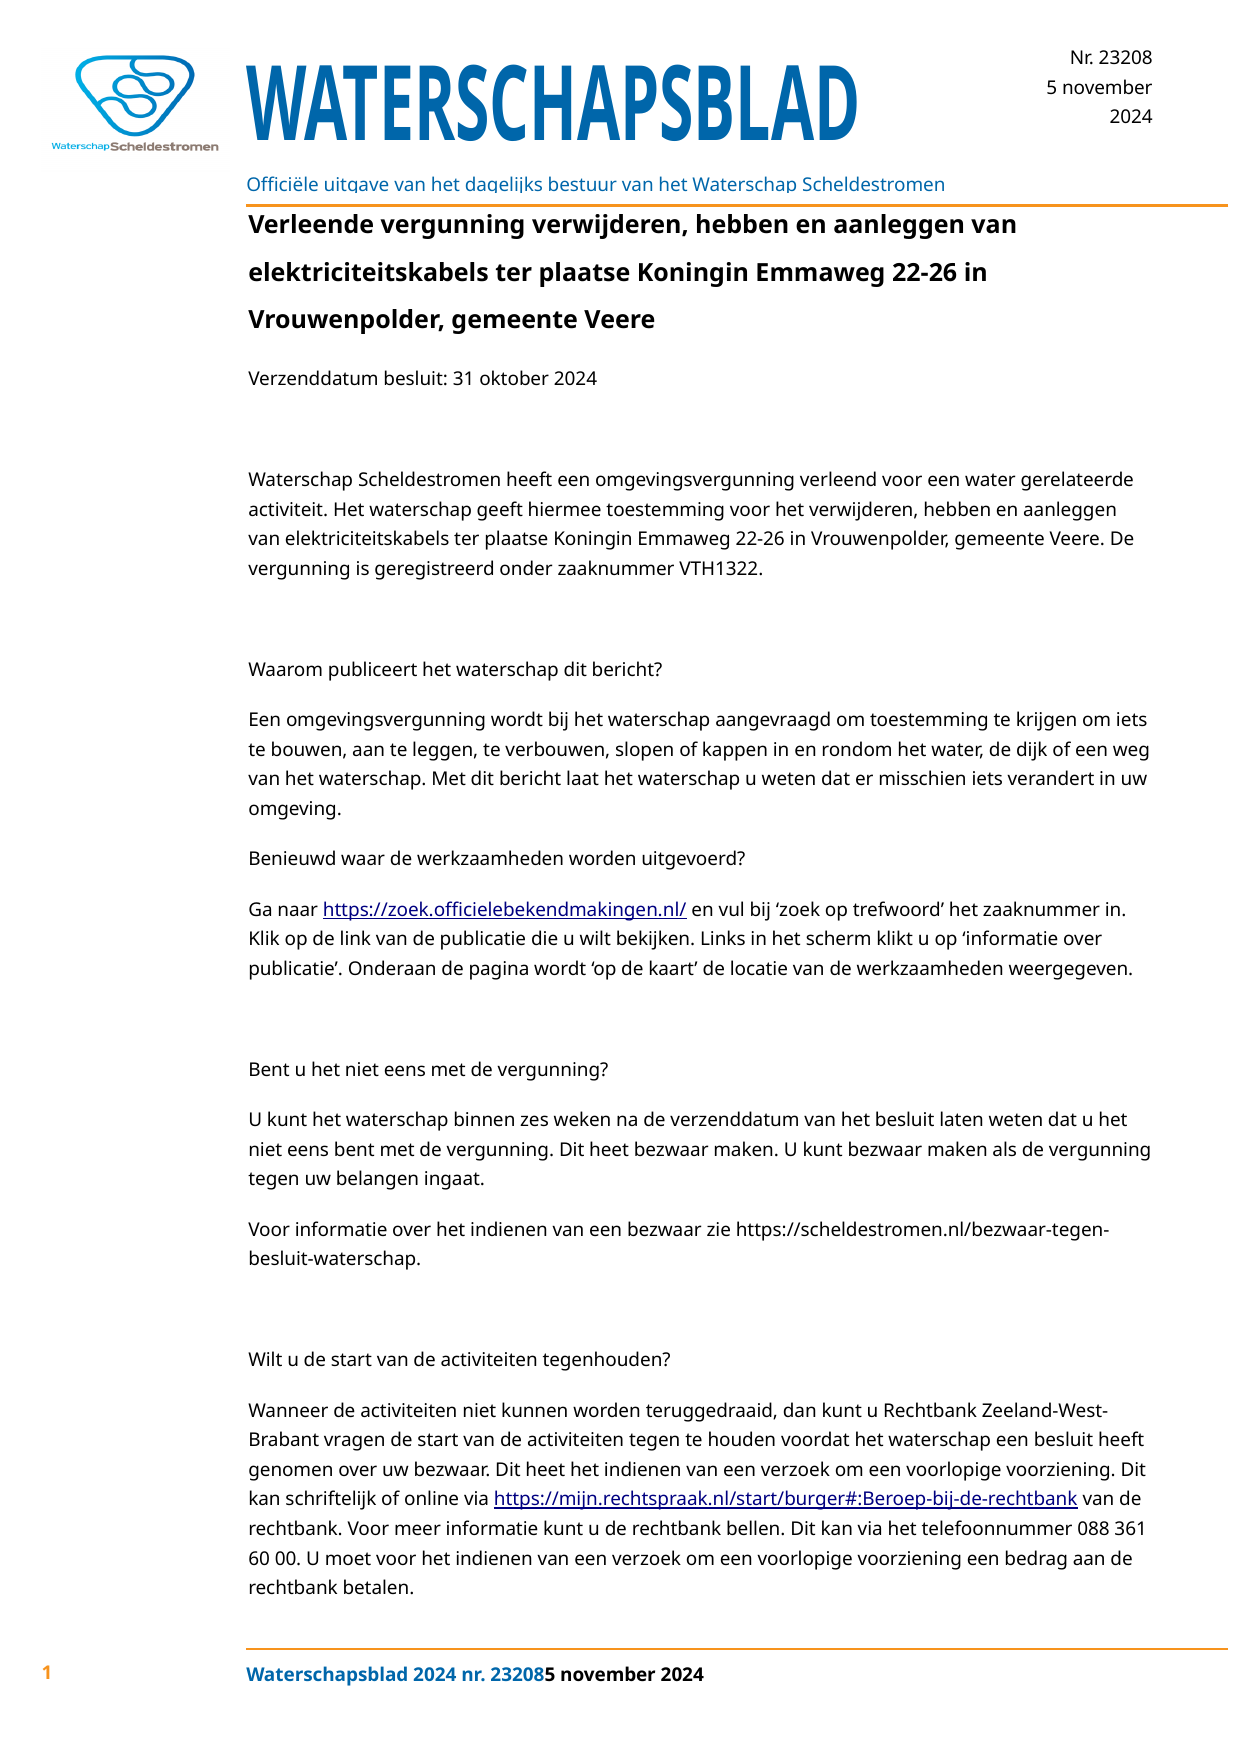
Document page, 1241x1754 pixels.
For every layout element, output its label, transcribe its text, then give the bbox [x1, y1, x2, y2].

text Een omgevingsvergunning wordt bij het waterschap aangevraagd om toestemming te krijgen om iets te bouwen, aan te leggen, te verbouwen, slopen of kappen in en rondom het water, de dijk of een weg van het waterschap. Met dit bericht laat het waterschap u weten dat er misschien iets verandert in uw omgeving. [248, 706, 1152, 821]
text Waterschap Scheldestromen heeft een omgevingsvergunning verleend voor een water gerelateerde activiteit. Het waterschap geeft hiermee toestemming voor het verwijderen, hebben en aanleggen van elektriciteitskabels ter plaatse Koningin Emmaweg 22-26 in Vrouwenpolder, gemeente Veere. De vergunning is geregistreerd onder zaaknummer VTH1322. [248, 466, 1152, 581]
text U kunt het waterschap binnen zes weken na de verzenddatum van het besluit laten weten dat u het niet eens bent met de vergunning. Dit heet bezwaar maken. U kunt bezwaar maken als de vergunning tegen uw belangen ingaat. [248, 1106, 1152, 1191]
text Voor informatie over het indienen van een bezwaar zie https://scheldestromen.nl/bezwaar-tegen-besluit-waterschap. [248, 1216, 1152, 1271]
text Verleende vergunning verwijderen, hebben en aanleggen van elektriciteitskabels ter plaatse Koningin Emmaweg 22-26 in Vrouwenpolder, gemeente Veere [248, 207, 1152, 336]
text Wanneer de activiteiten niet kunnen worden teruggedraaid, dan kunt u Rechtbank Zeeland-West-Brabant vragen de start van de activiteiten tegen te houden voordat het waterschap een besluit heeft genomen over uw bezwaar. Dit heet het indienen van een verzoek om een voorlopige voorziening. Dit kan schriftelijk of online via https://mijn.rechtspraak.nl/start/burger#:Beroep-bij-de-rechtbank van de rechtbank. Voor meer informatie kunt u de rechtbank bellen. Dit kan via het telefoonnummer 088 361 60 00. U moet voor het indienen van een verzoek om een voorlopige voorziening een bedrag aan de rechtbank betalen. [248, 1397, 1152, 1600]
text Bent u het niet eens met de vergunning? [248, 1056, 1152, 1082]
picture [41, 47, 231, 172]
text Ga naar https://zoek.officielebekendmakingen.nl/ en vul bij ‘zoek op trefwoord’ het zaaknummer in. Klik op de link van de publicatie die u wilt bekijken. Links in het scherm klikt u op ‘informatie over publicatie’. Onderaan de pagina wordt ‘op de kaart’ de locatie van de werkzaamheden weergegeven. [248, 896, 1152, 981]
text Wilt u de start van de activiteiten tegenhouden? [248, 1346, 1152, 1372]
text Benieuwd waar de werkzaamheden worden uitgevoerd? [248, 846, 1152, 871]
text Verzenddatum besluit: 31 oktober 2024 [248, 366, 1152, 391]
text Waarom publiceert het waterschap dit bericht? [248, 656, 1152, 682]
